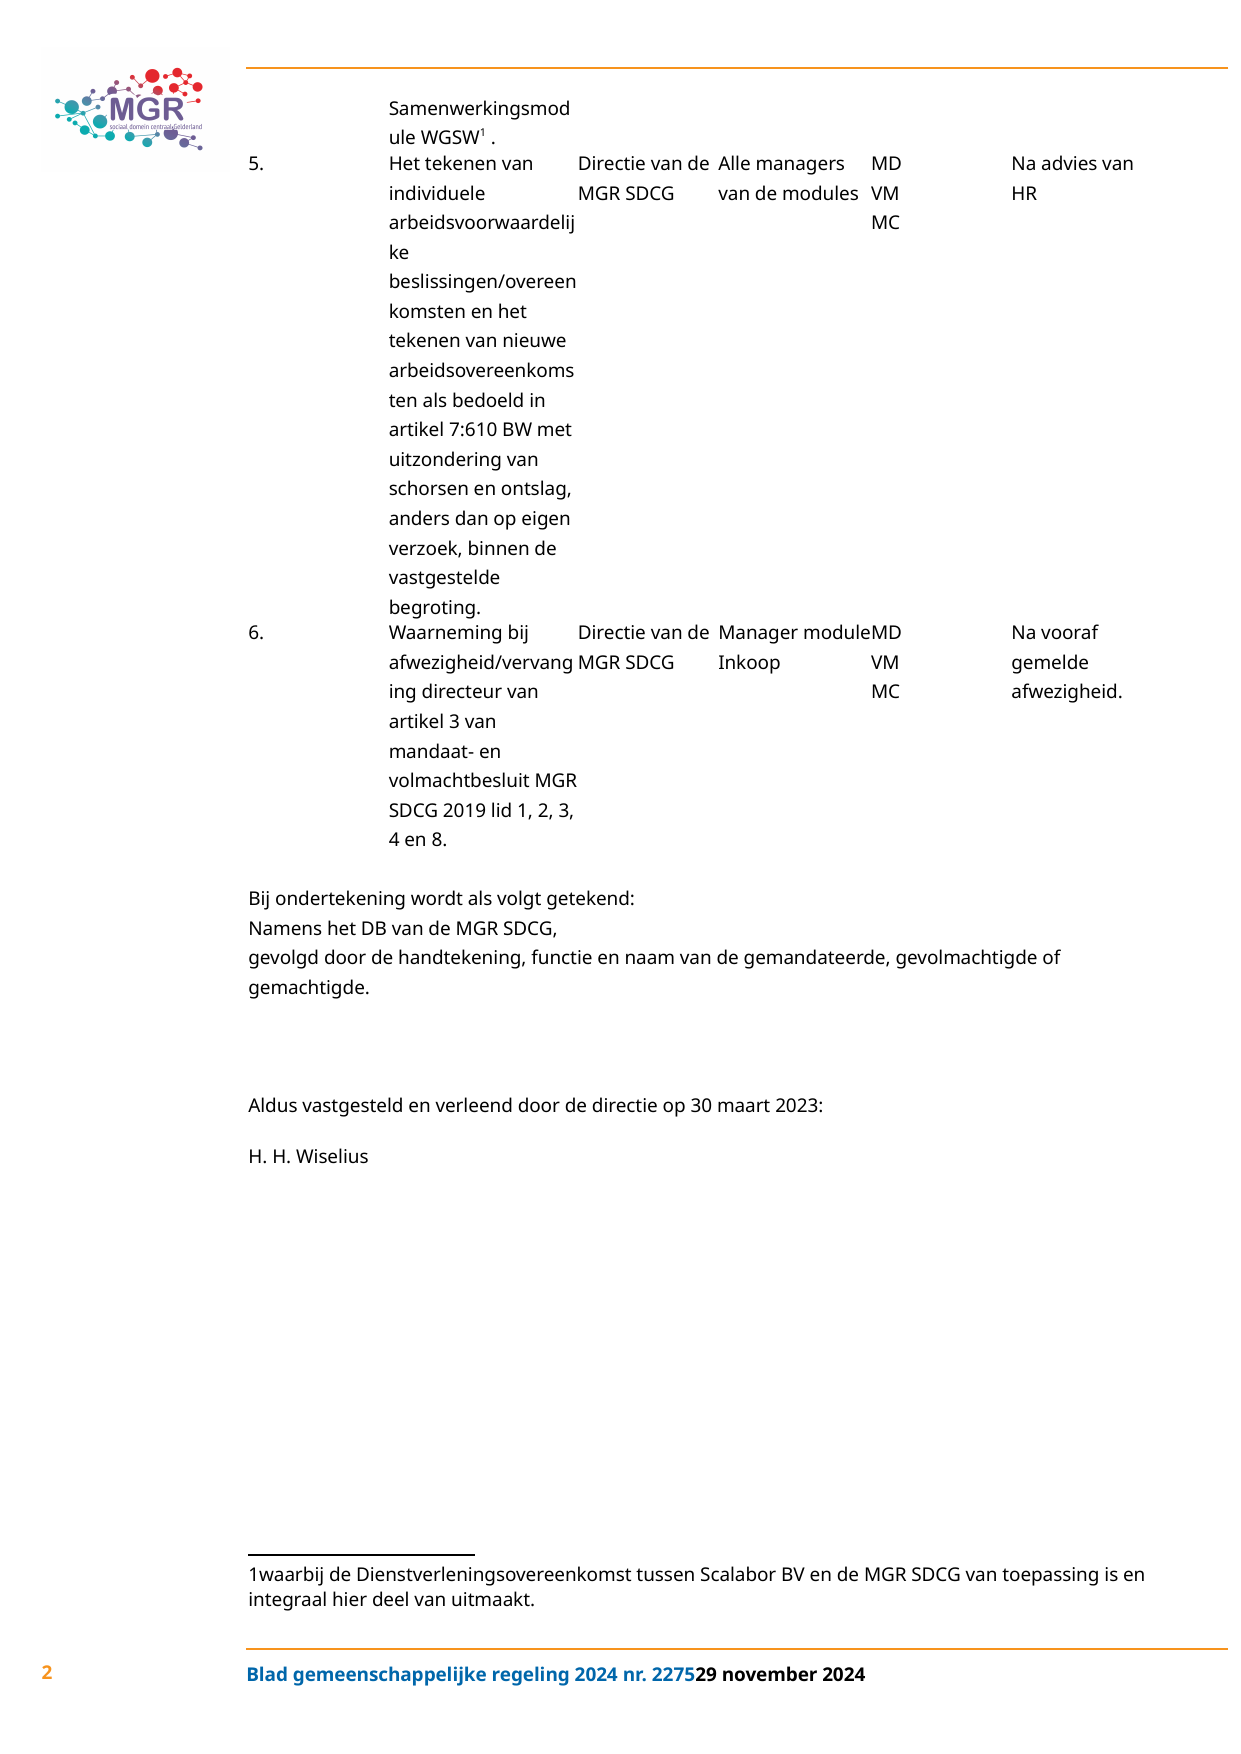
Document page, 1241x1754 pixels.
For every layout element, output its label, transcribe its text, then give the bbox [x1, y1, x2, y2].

text Bij ondertekening wordt als volgt getekend: [248, 885, 1152, 911]
table_cell Directie van de MGR SDCG [578, 620, 718, 852]
table_cell Alle managers van de modules [718, 150, 871, 619]
table_cell Samenwerkingsmodule WGSW . [389, 95, 578, 150]
table_cell [248, 95, 388, 150]
table_cell MD VM MC [871, 150, 1011, 619]
table_cell Waarneming bij afwezigheid/vervanging directeur van artikel 3 van mandaat- en volmachtbesluit MGR SDCG 2019 lid 1, 2, 3, 4 en 8. [389, 620, 578, 852]
table_cell MD VM MC [871, 620, 1011, 852]
table_cell Het tekenen van individuele arbeidsvoorwaardelijke beslissingen/overeenkomsten en het tekenen van nieuwe arbeidsovereenkomsten als bedoeld in artikel 7:610 BW met uitzondering van schorsen en ontslag, anders dan op eigen verzoek, binnen de vastgestelde begroting. [389, 150, 578, 619]
table_cell Na advies van HR [1011, 150, 1152, 619]
table_cell Na vooraf gemelde afwezigheid. [1011, 620, 1152, 852]
text H. H. Wiselius [248, 1144, 1152, 1169]
text Namens het DB van de MGR SDCG, [248, 915, 1152, 941]
text Aldus vastgesteld en verleend door de directie op 30 maart 2023: [248, 1092, 1152, 1118]
picture [41, 47, 231, 172]
table_cell 5. [248, 150, 388, 619]
table_cell Manager module Inkoop [718, 620, 871, 852]
text gevolgd door de handtekening, functie en naam van de gemandateerde, gevolmachtigde of gemachtigde. [248, 944, 1152, 1000]
table_cell Directie van de MGR SDCG [578, 150, 718, 619]
table_cell [1011, 95, 1152, 150]
table_cell [871, 95, 1011, 150]
table_cell [578, 95, 718, 150]
table_cell 6. [248, 620, 388, 852]
table_cell [718, 95, 871, 150]
